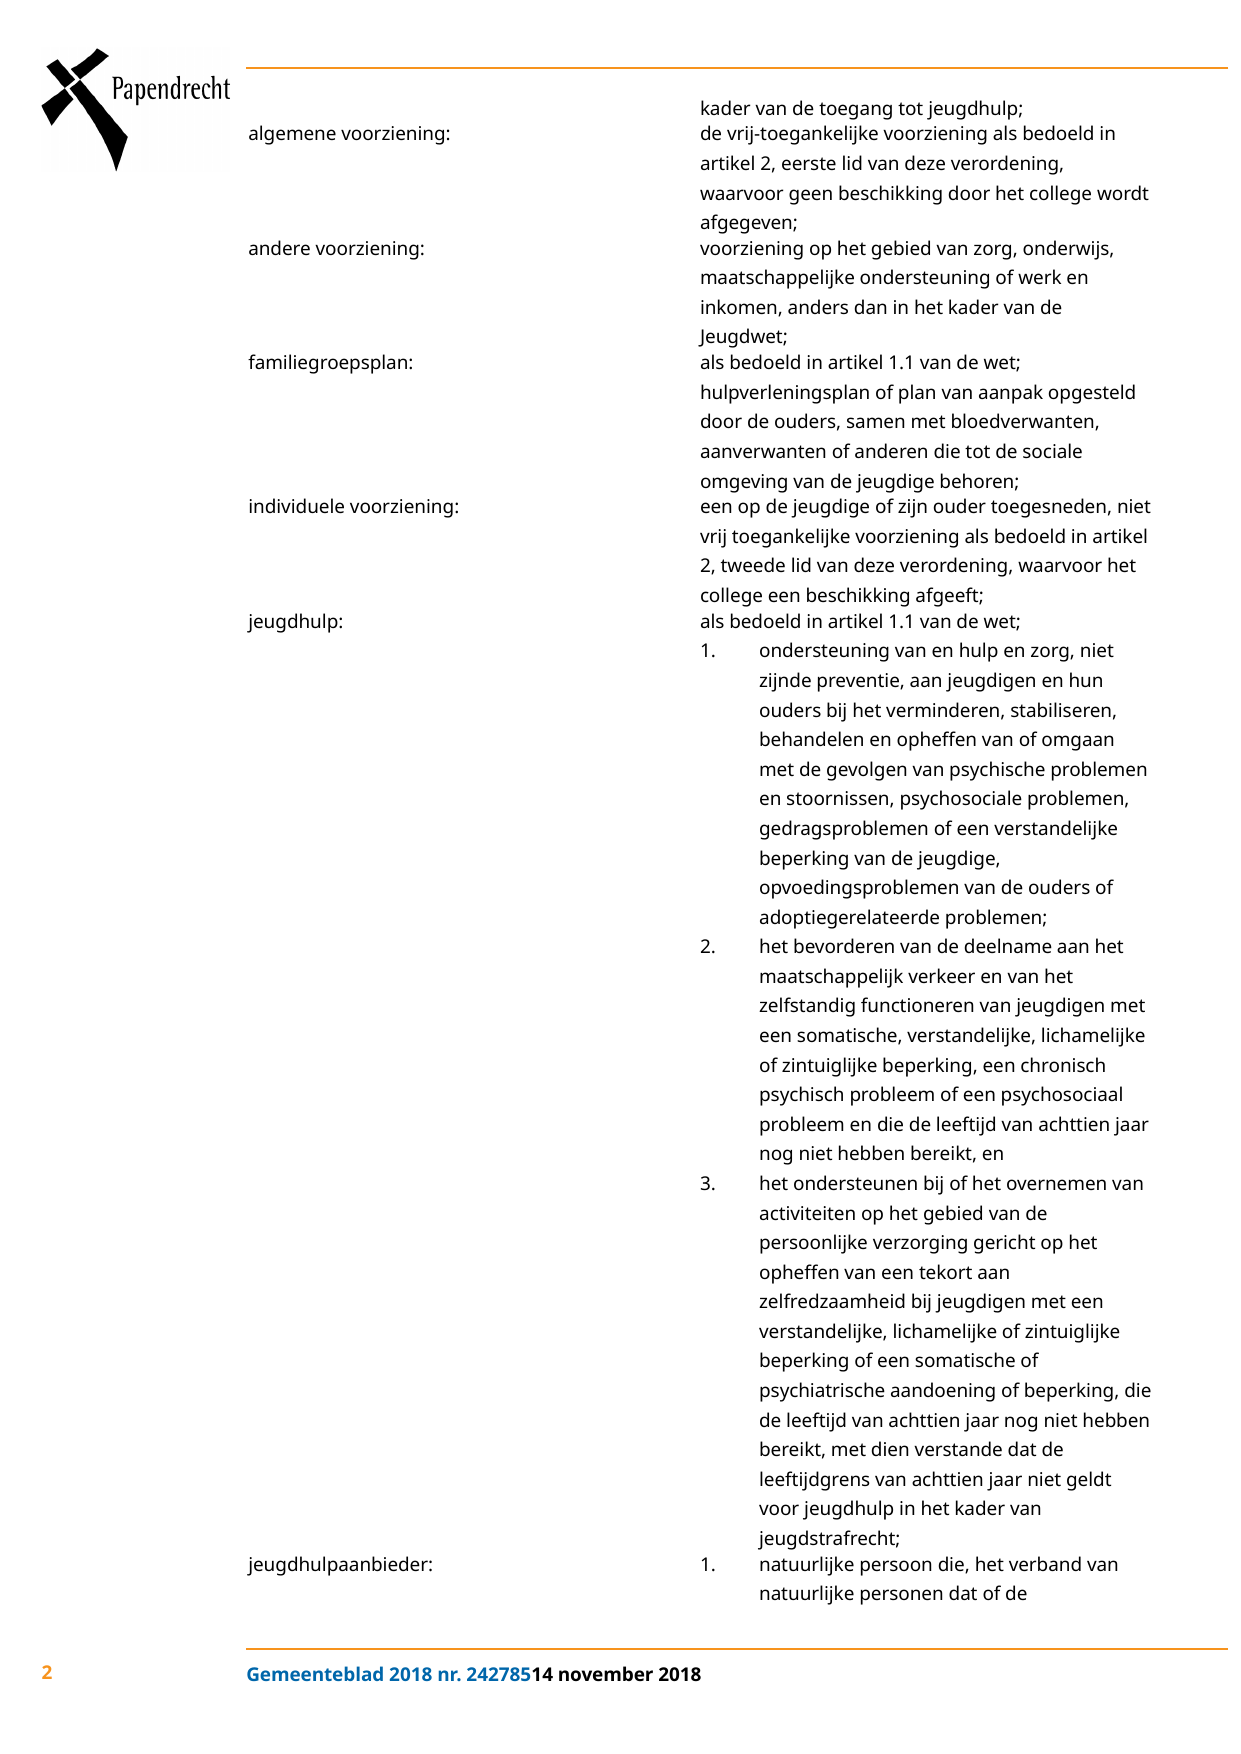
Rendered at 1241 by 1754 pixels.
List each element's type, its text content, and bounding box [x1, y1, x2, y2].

table_header kader van de toegang tot jeugdhulp; [700, 95, 1152, 121]
table_cell algemene voorziening: [248, 121, 700, 235]
table_cell jeugdhulp: [248, 608, 700, 1551]
table_cell individuele voorziening: [248, 494, 700, 608]
table_header [248, 95, 700, 121]
table_cell andere voorziening: [248, 235, 700, 349]
table_cell familiegroepsplan: [248, 350, 700, 493]
picture [41, 47, 231, 172]
table_cell als bedoeld in artikel 1.1 van de wet; hulpverleningsplan of plan van aanpak opgesteld door de ouders, samen met bloedverwanten, aanverwanten of anderen die tot de sociale omgeving van de jeugdige behoren; [700, 350, 1152, 493]
table_cell als bedoeld in artikel 1.1 van de wet; ondersteuning van en hulp en zorg, niet zijnde preventie, aan jeugdigen en hun ouders bij het verminderen, stabiliseren, behandelen en opheffen van of omgaan met de gevolgen van psychische problemen en stoornissen, psychosociale problemen, gedragsproblemen of een verstandelijke beperking van de jeugdige, opvoedingsproblemen van de ouders of adoptiegerelateerde problemen; het bevorderen van de deelname aan het maatschappelijk verkeer en van het zelfstandig functioneren van jeugdigen met een somatische, verstandelijke, lichamelijke of zintuiglijke beperking, een chronisch psychisch probleem of een psychosociaal probleem en die de leeftijd van achttien jaar nog niet hebben bereikt, en het ondersteunen bij of het overnemen van activiteiten op het gebied van de persoonlijke verzorging gericht op het opheffen van een tekort aan zelfredzaamheid bij jeugdigen met een verstandelijke, lichamelijke of zintuiglijke beperking of een somatische of psychiatrische aandoening of beperking, die de leeftijd van achttien jaar nog niet hebben bereikt, met dien verstande dat de leeftijdgrens van achttien jaar niet geldt voor jeugdhulp in het kader van jeugdstrafrecht; [700, 608, 1152, 1551]
table_cell een op de jeugdige of zijn ouder toegesneden, niet vrij toegankelijke voorziening als bedoeld in artikel 2, tweede lid van deze verordening, waarvoor het college een beschikking afgeeft; [700, 494, 1152, 608]
table_cell natuurlijke persoon die, het verband van natuurlijke personen dat of de [700, 1551, 1152, 1606]
table_cell voorziening op het gebied van zorg, onderwijs, maatschappelijke ondersteuning of werk en inkomen, anders dan in het kader van de Jeugdwet; [700, 235, 1152, 349]
table_cell de vrij-toegankelijke voorziening als bedoeld in artikel 2, eerste lid van deze verordening, waarvoor geen beschikking door het college wordt afgegeven; [700, 121, 1152, 235]
table_cell jeugdhulpaanbieder: [248, 1551, 700, 1606]
